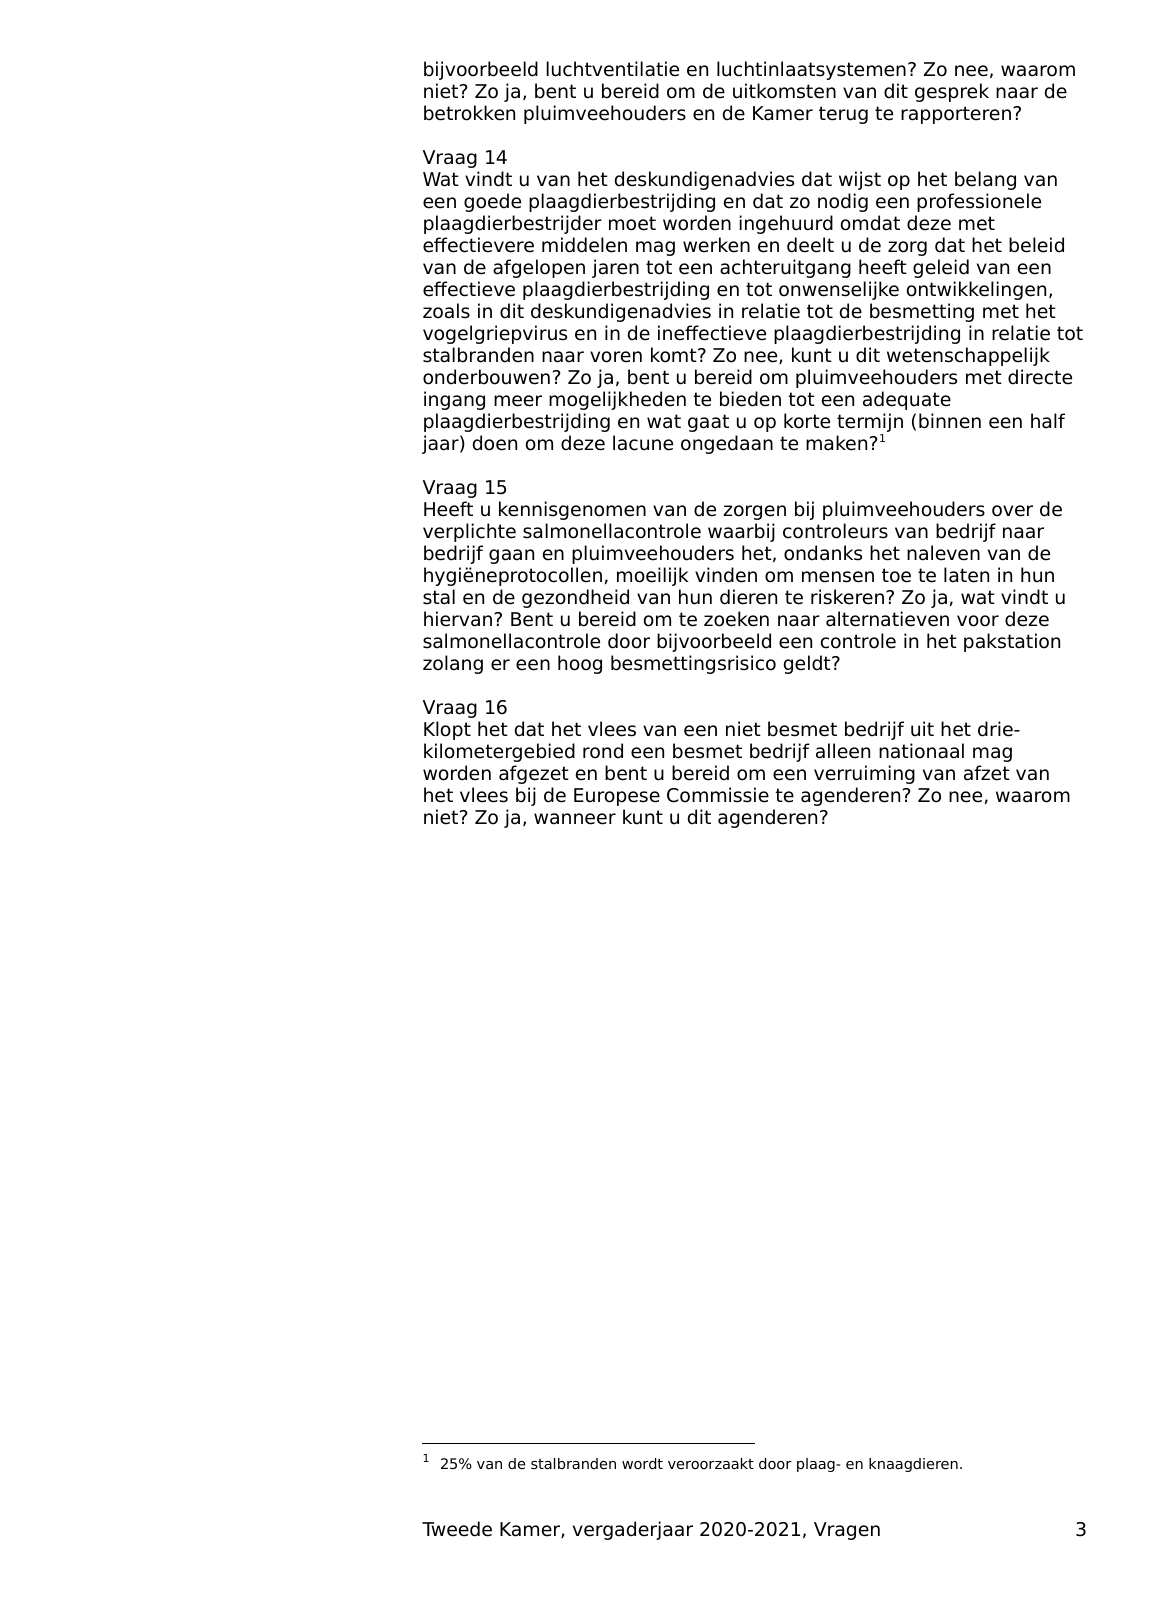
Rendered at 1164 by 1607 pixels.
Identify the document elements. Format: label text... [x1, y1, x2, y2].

text 25% van de stalbranden wordt veroorzaakt door plaag- en knaagdieren. [422, 1452, 1087, 1474]
text bijvoorbeeld luchtventilatie en luchtinlaatsystemen? Zo nee, waarom niet? Zo ja, bent u bereid om de uitkomsten van dit gesprek naar de betrokken pluimveehouders en de Kamer terug te rapporteren? [422, 59, 1087, 125]
text Heeft u kennisgenomen van de zorgen bij pluimveehouders over de verplichte salmonellacontrole waarbij controleurs van bedrijf naar bedrijf gaan en pluimveehouders het, ondanks het naleven van de hygiëneprotocollen, moeilijk vinden om mensen toe te laten in hun stal en de gezondheid van hun dieren te riskeren? Zo ja, wat vindt u hiervan? Bent u bereid om te zoeken naar alternatieven voor deze salmonellacontrole door bijvoorbeeld een controle in het pakstation zolang er een hoog besmettingsrisico geldt? [422, 499, 1087, 675]
text Vraag 15 [422, 477, 1087, 499]
text Vraag 14 [422, 147, 1087, 169]
text Wat vindt u van het deskundigenadvies dat wijst op het belang van een goede plaagdierbestrijding en dat zo nodig een professionele plaagdierbestrijder moet worden ingehuurd omdat deze met effectievere middelen mag werken en deelt u de zorg dat het beleid van de afgelopen jaren tot een achteruitgang heeft geleid van een effectieve plaagdierbestrijding en tot onwenselijke ontwikkelingen, zoals in dit deskundigenadvies in relatie tot de besmetting met het vogelgriepvirus en in de ineffectieve plaagdierbestrijding in relatie tot stalbranden naar voren komt? Zo nee, kunt u dit wetenschappelijk onderbouwen? Zo ja, bent u bereid om pluimveehouders met directe ingang meer mogelijkheden te bieden tot een adequate plaagdierbestrijding en wat gaat u op korte termijn (binnen een half jaar) doen om deze lacune ongedaan te maken? [422, 169, 1087, 455]
text Vraag 16 [422, 697, 1087, 719]
text Klopt het dat het vlees van een niet besmet bedrijf uit het drie-kilometergebied rond een besmet bedrijf alleen nationaal mag worden afgezet en bent u bereid om een verruiming van afzet van het vlees bij de Europese Commissie te agenderen? Zo nee, waarom niet? Zo ja, wanneer kunt u dit agenderen? [422, 719, 1087, 829]
